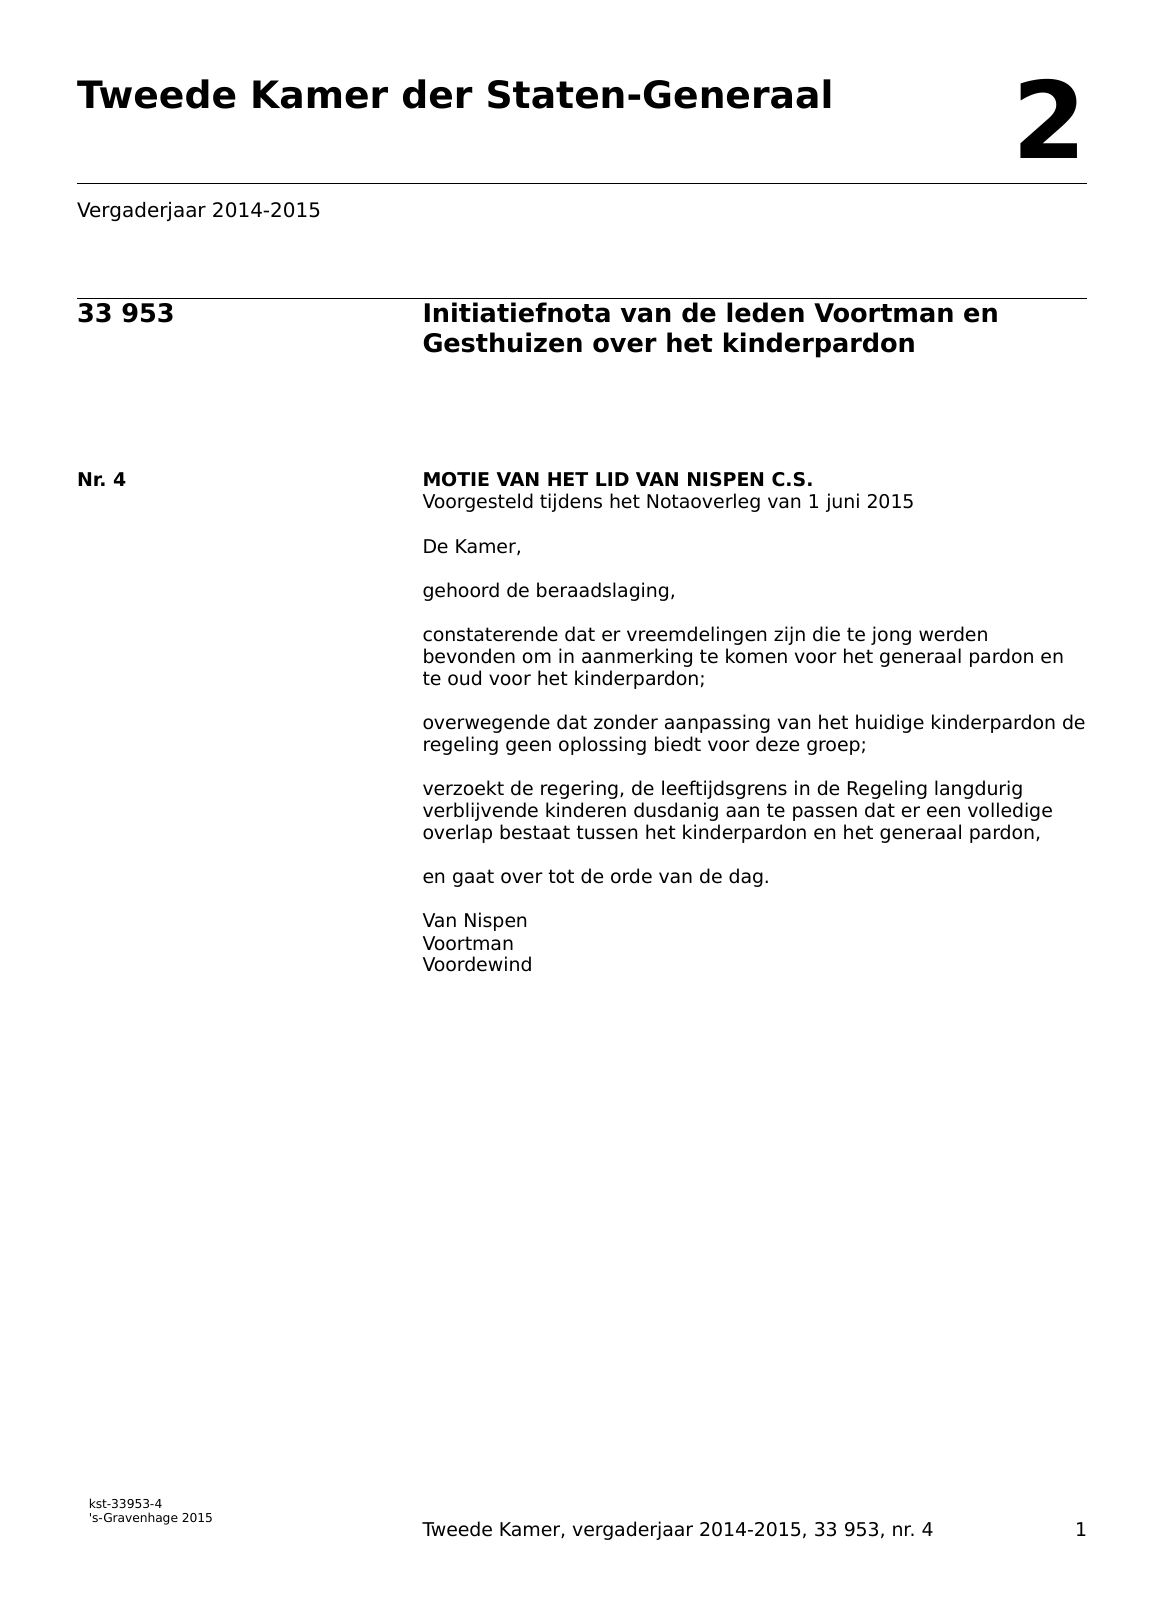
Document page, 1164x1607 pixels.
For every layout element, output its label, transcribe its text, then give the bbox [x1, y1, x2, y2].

text en gaat over tot de orde van de dag. [422, 866, 1087, 888]
text kst-33953-4 [88, 1497, 323, 1511]
text Voordewind [422, 954, 1087, 976]
table_header 2 [886, 59, 1087, 183]
text Voortman [422, 932, 1087, 954]
table_cell Vergaderjaar 2014-2015 [77, 184, 1087, 298]
text overwegende dat zonder aanpassing van het huidige kinderpardon de regeling geen oplossing biedt voor deze groep; [422, 712, 1087, 756]
subtitle 33 953 Initiatiefnota van de leden Voortman en Gesthuizen over het kinderpardon [77, 299, 1087, 358]
text Voorgesteld tijdens het Notaoverleg van 1 juni 2015 [422, 491, 1087, 513]
text 's-Gravenhage 2015 [88, 1511, 323, 1525]
text constaterende dat er vreemdelingen zijn die te jong werden bevonden om in aanmerking te komen voor het generaal pardon en te oud voor het kinderpardon; [422, 624, 1087, 690]
text Van Nispen [422, 910, 1087, 932]
text gehoord de beraadslaging, [422, 580, 1087, 602]
table_header Tweede Kamer der Staten-Generaal [77, 59, 886, 183]
subtitle Nr. 4 MOTIE VAN HET LID VAN NISPEN C.S. [77, 469, 1087, 491]
text De Kamer, [422, 536, 1087, 557]
text verzoekt de regering, de leeftijdsgrens in de Regeling langdurig verblijvende kinderen dusdanig aan te passen dat er een volledige overlap bestaat tussen het kinderpardon en het generaal pardon, [422, 778, 1087, 844]
